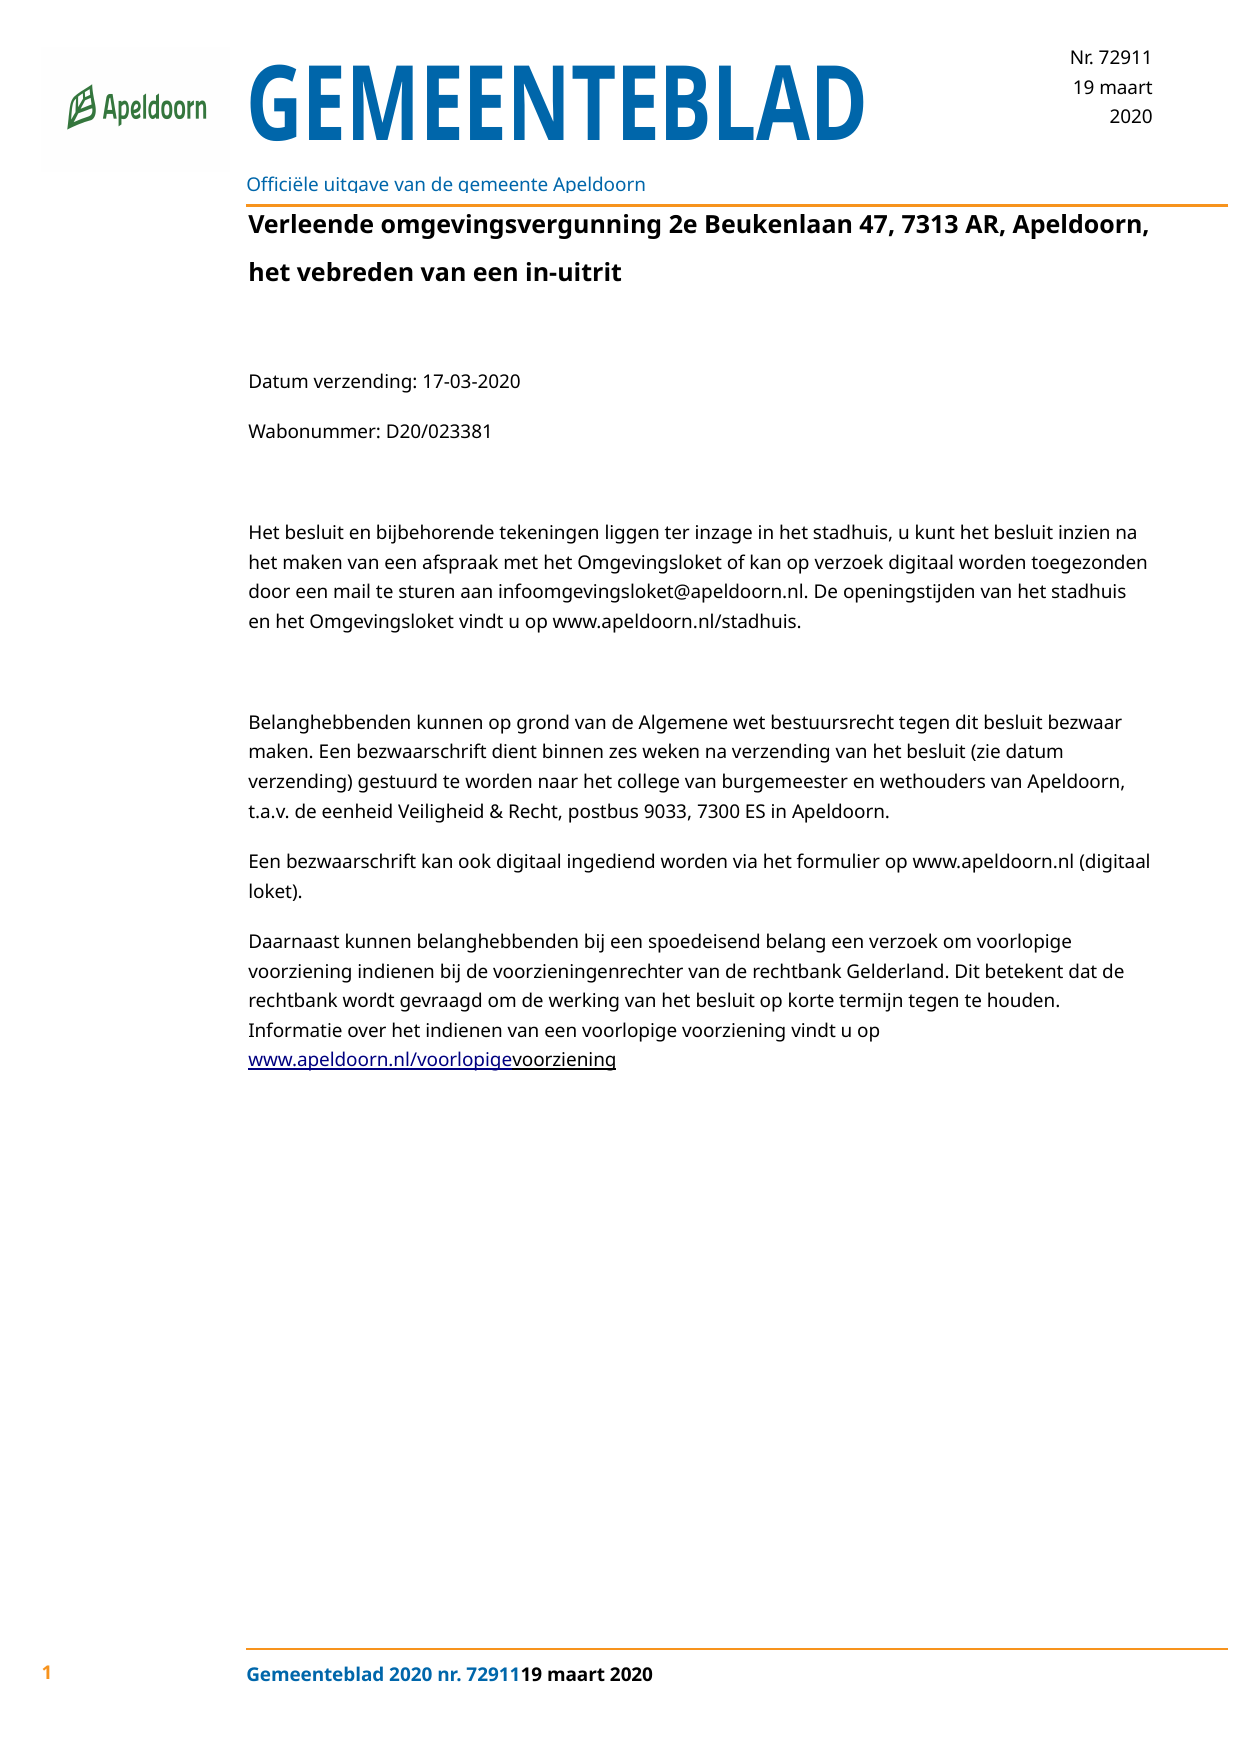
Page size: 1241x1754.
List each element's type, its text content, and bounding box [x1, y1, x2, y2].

text Belanghebbenden kunnen op grond van de Algemene wet bestuursrecht tegen dit besluit bezwaar maken. Een bezwaarschrift dient binnen zes weken na verzending van het besluit (zie datum verzending) gestuurd te worden naar het college van burgemeester en wethouders van Apeldoorn, t.a.v. de eenheid Veiligheid & Recht, postbus 9033, 7300 ES in Apeldoorn. [248, 709, 1152, 824]
text Het besluit en bijbehorende tekeningen liggen ter inzage in het stadhuis, u kunt het besluit inzien na het maken van een afspraak met het Omgevingsloket of kan op verzoek digitaal worden toegezonden door een mail te sturen aan infoomgevingsloket@apeldoorn.nl. De openingstijden van het stadhuis en het Omgevingsloket vindt u op www.apeldoorn.nl/stadhuis. [248, 519, 1152, 634]
text Datum verzending: 17-03-2020 [248, 368, 1152, 394]
text Verleende omgevingsvergunning 2e Beukenlaan 47, 7313 AR, Apeldoorn, het vebreden van een in-uitrit [248, 207, 1152, 288]
picture [41, 47, 231, 172]
text Wabonummer: D20/023381 [248, 419, 1152, 444]
text Een bezwaarschrift kan ook digitaal ingediend worden via het formulier op www.apeldoorn.nl (digitaal loket). [248, 848, 1152, 904]
text Daarnaast kunnen belanghebbenden bij een spoedeisend belang een verzoek om voorlopige voorziening indienen bij de voorzieningenrechter van de rechtbank Gelderland. Dit betekent dat de rechtbank wordt gevraagd om de werking van het besluit op korte termijn tegen te houden. Informatie over het indienen van een voorlopige voorziening vindt u op www.apeldoorn.nl/voorlopigevoorziening [248, 928, 1152, 1072]
